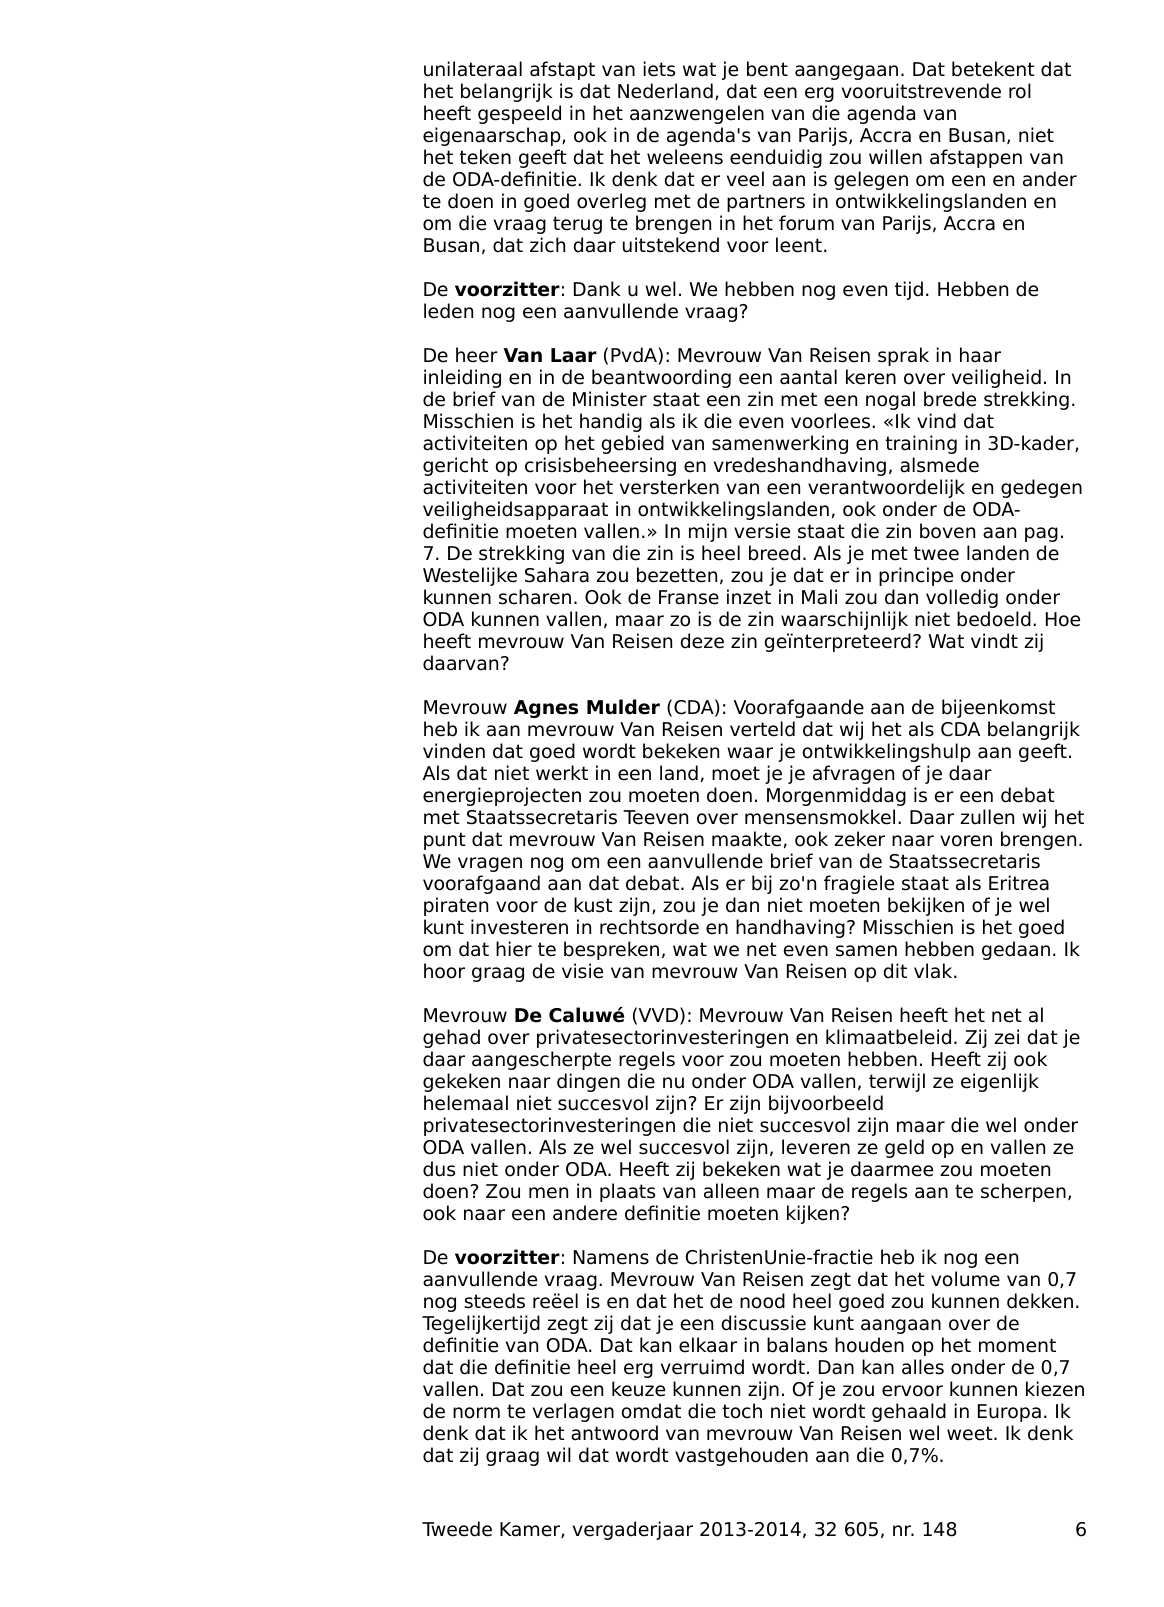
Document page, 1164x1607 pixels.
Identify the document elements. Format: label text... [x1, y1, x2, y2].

text De voorzitter: Dank u wel. We hebben nog even tijd. Hebben de leden nog een aanvullende vraag? [422, 279, 1087, 323]
text Mevrouw Agnes Mulder (CDA): Voorafgaande aan de bijeenkomst heb ik aan mevrouw Van Reisen verteld dat wij het als CDA belangrijk vinden dat goed wordt bekeken waar je ontwikkelingshulp aan geeft. Als dat niet werkt in een land, moet je je afvragen of je daar energieprojecten zou moeten doen. Morgenmiddag is er een debat met Staatssecretaris Teeven over mensensmokkel. Daar zullen wij het punt dat mevrouw Van Reisen maakte, ook zeker naar voren brengen. We vragen nog om een aanvullende brief van de Staatssecretaris voorafgaand aan dat debat. Als er bij zo'n fragiele staat als Eritrea piraten voor de kust zijn, zou je dan niet moeten bekijken of je wel kunt investeren in rechtsorde en handhaving? Misschien is het goed om dat hier te bespreken, wat we net even samen hebben gedaan. Ik hoor graag de visie van mevrouw Van Reisen op dit vlak. [422, 697, 1087, 983]
text De voorzitter: Namens de ChristenUnie-fractie heb ik nog een aanvullende vraag. Mevrouw Van Reisen zegt dat het volume van 0,7 nog steeds reëel is en dat het de nood heel goed zou kunnen dekken. Tegelijkertijd zegt zij dat je een discussie kunt aangaan over de definitie van ODA. Dat kan elkaar in balans houden op het moment dat die definitie heel erg verruimd wordt. Dan kan alles onder de 0,7 vallen. Dat zou een keuze kunnen zijn. Of je zou ervoor kunnen kiezen de norm te verlagen omdat die toch niet wordt gehaald in Europa. Ik denk dat ik het antwoord van mevrouw Van Reisen wel weet. Ik denk dat zij graag wil dat wordt vastgehouden aan die 0,7%. [422, 1247, 1087, 1467]
text unilateraal afstapt van iets wat je bent aangegaan. Dat betekent dat het belangrijk is dat Nederland, dat een erg vooruitstrevende rol heeft gespeeld in het aanzwengelen van die agenda van eigenaarschap, ook in de agenda's van Parijs, Accra en Busan, niet het teken geeft dat het weleens eenduidig zou willen afstappen van de ODA-definitie. Ik denk dat er veel aan is gelegen om een en ander te doen in goed overleg met de partners in ontwikkelingslanden en om die vraag terug te brengen in het forum van Parijs, Accra en Busan, dat zich daar uitstekend voor leent. [422, 59, 1087, 257]
text De heer Van Laar (PvdA): Mevrouw Van Reisen sprak in haar inleiding en in de beantwoording een aantal keren over veiligheid. In de brief van de Minister staat een zin met een nogal brede strekking. Misschien is het handig als ik die even voorlees. «Ik vind dat activiteiten op het gebied van samenwerking en training in 3D-kader, gericht op crisisbeheersing en vredeshandhaving, alsmede activiteiten voor het versterken van een verantwoordelijk en gedegen veiligheidsapparaat in ontwikkelingslanden, ook onder de ODA-definitie moeten vallen.» In mijn versie staat die zin boven aan pag. 7. De strekking van die zin is heel breed. Als je met twee landen de Westelijke Sahara zou bezetten, zou je dat er in principe onder kunnen scharen. Ook de Franse inzet in Mali zou dan volledig onder ODA kunnen vallen, maar zo is de zin waarschijnlijk niet bedoeld. Hoe heeft mevrouw Van Reisen deze zin geïnterpreteerd? Wat vindt zij daarvan? [422, 345, 1087, 675]
text Mevrouw De Caluwé (VVD): Mevrouw Van Reisen heeft het net al gehad over privatesectorinvesteringen en klimaatbeleid. Zij zei dat je daar aangescherpte regels voor zou moeten hebben. Heeft zij ook gekeken naar dingen die nu onder ODA vallen, terwijl ze eigenlijk helemaal niet succesvol zijn? Er zijn bijvoorbeeld privatesectorinvesteringen die niet succesvol zijn maar die wel onder ODA vallen. Als ze wel succesvol zijn, leveren ze geld op en vallen ze dus niet onder ODA. Heeft zij bekeken wat je daarmee zou moeten doen? Zou men in plaats van alleen maar de regels aan te scherpen, ook naar een andere definitie moeten kijken? [422, 1005, 1087, 1225]
